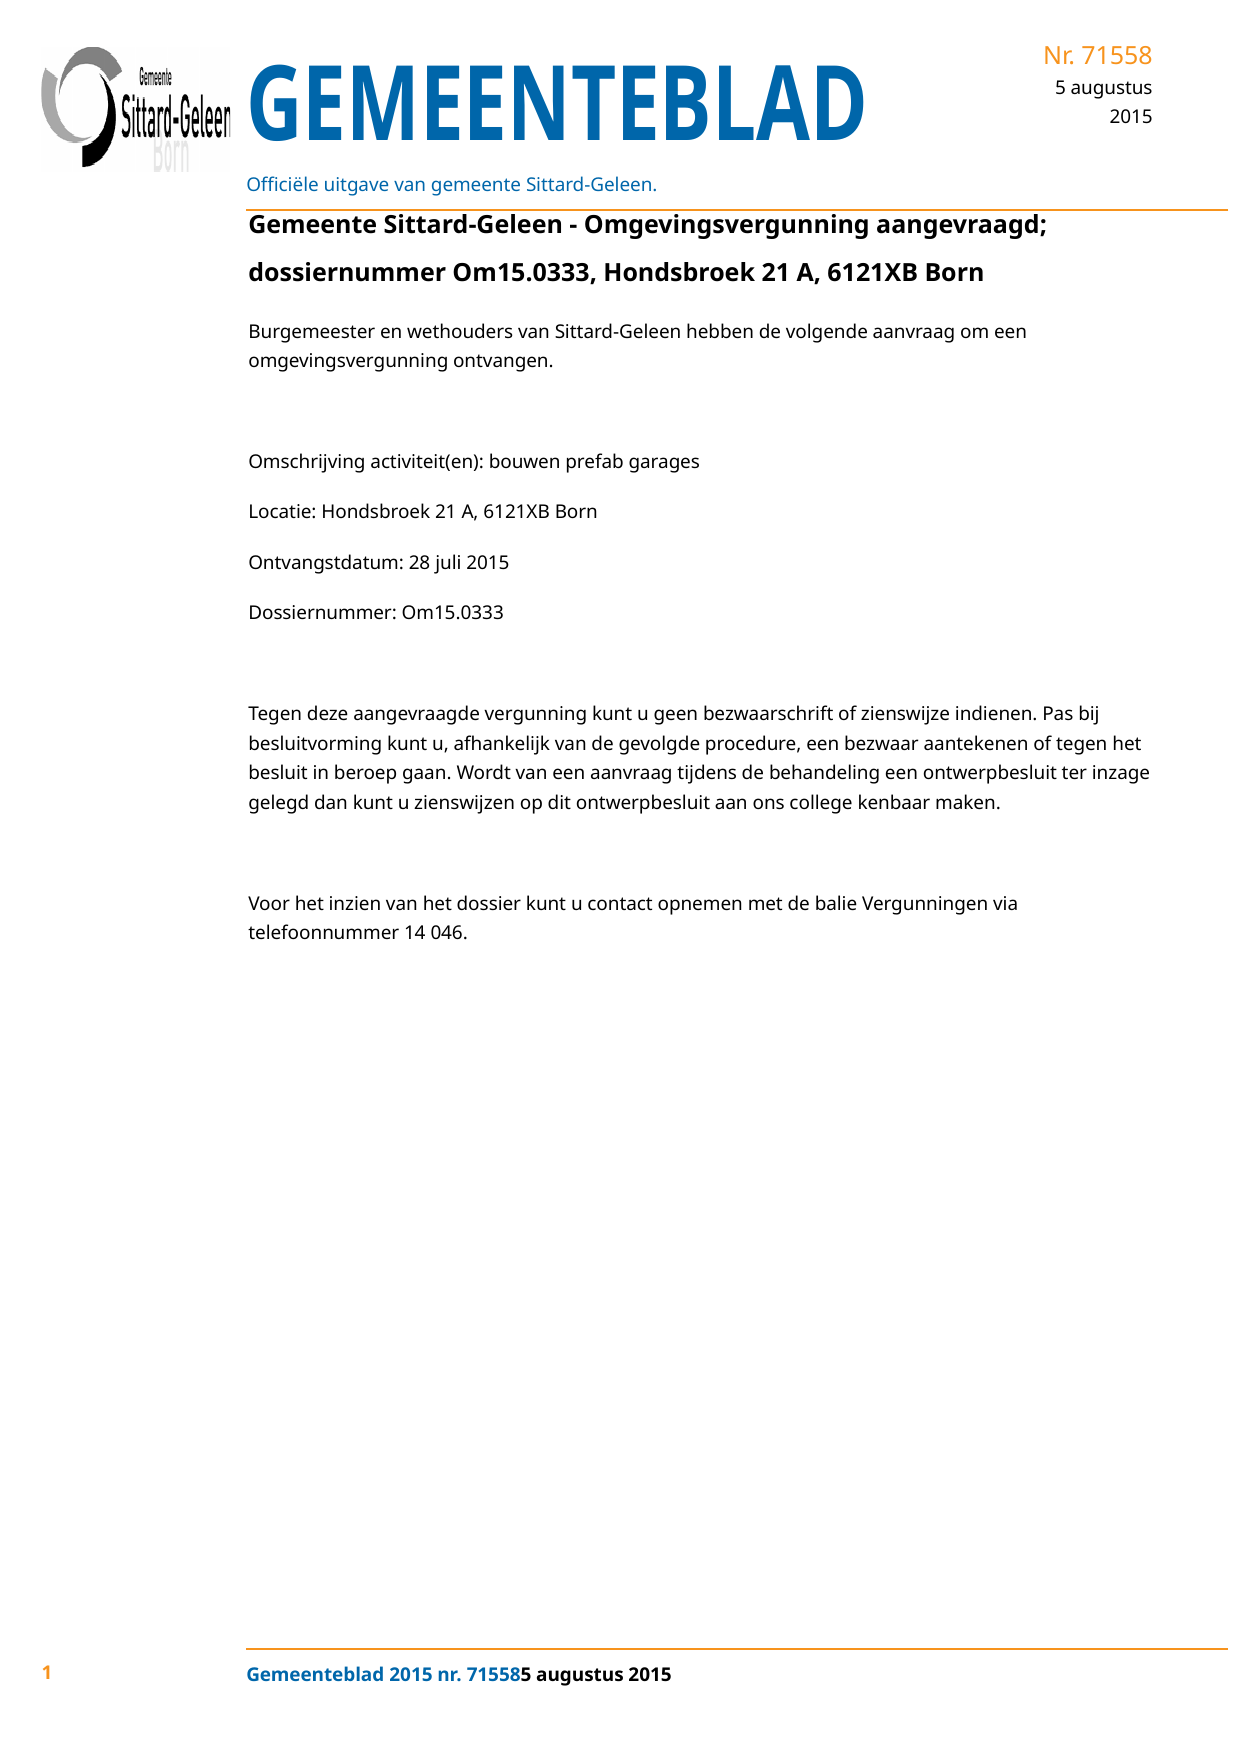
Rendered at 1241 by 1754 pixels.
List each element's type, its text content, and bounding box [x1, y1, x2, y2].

text Omschrijving activiteit(en): bouwen prefab garages [248, 448, 1152, 474]
text Ontvangstdatum: 28 juli 2015 [248, 549, 1152, 575]
text Locatie: Hondsbroek 21 A, 6121XB Born [248, 499, 1152, 524]
text Burgemeester en wethouders van Sittard-Geleen hebben de volgende aanvraag om een omgevingsvergunning ontvangen. [248, 318, 1152, 373]
text Tegen deze aangevraagde vergunning kunt u geen bezwaarschrift of zienswijze indienen. Pas bij besluitvorming kunt u, afhankelijk van de gevolgde procedure, een bezwaar aantekenen of tegen het besluit in beroep gaan. Wordt van een aanvraag tijdens de behandeling een ontwerpbesluit ter inzage gelegd dan kunt u zienswijzen op dit ontwerpbesluit aan ons college kenbaar maken. [248, 700, 1152, 815]
text Dossiernummer: Om15.0333 [248, 599, 1152, 625]
picture [41, 47, 231, 172]
text Gemeente Sittard-Geleen - Omgevingsvergunning aangevraagd; dossiernummer Om15.0333, Hondsbroek 21 A, 6121XB Born [248, 211, 1152, 288]
text Voor het inzien van het dossier kunt u contact opnemen met de balie Vergunningen via telefoonnummer 14 046. [248, 890, 1152, 945]
